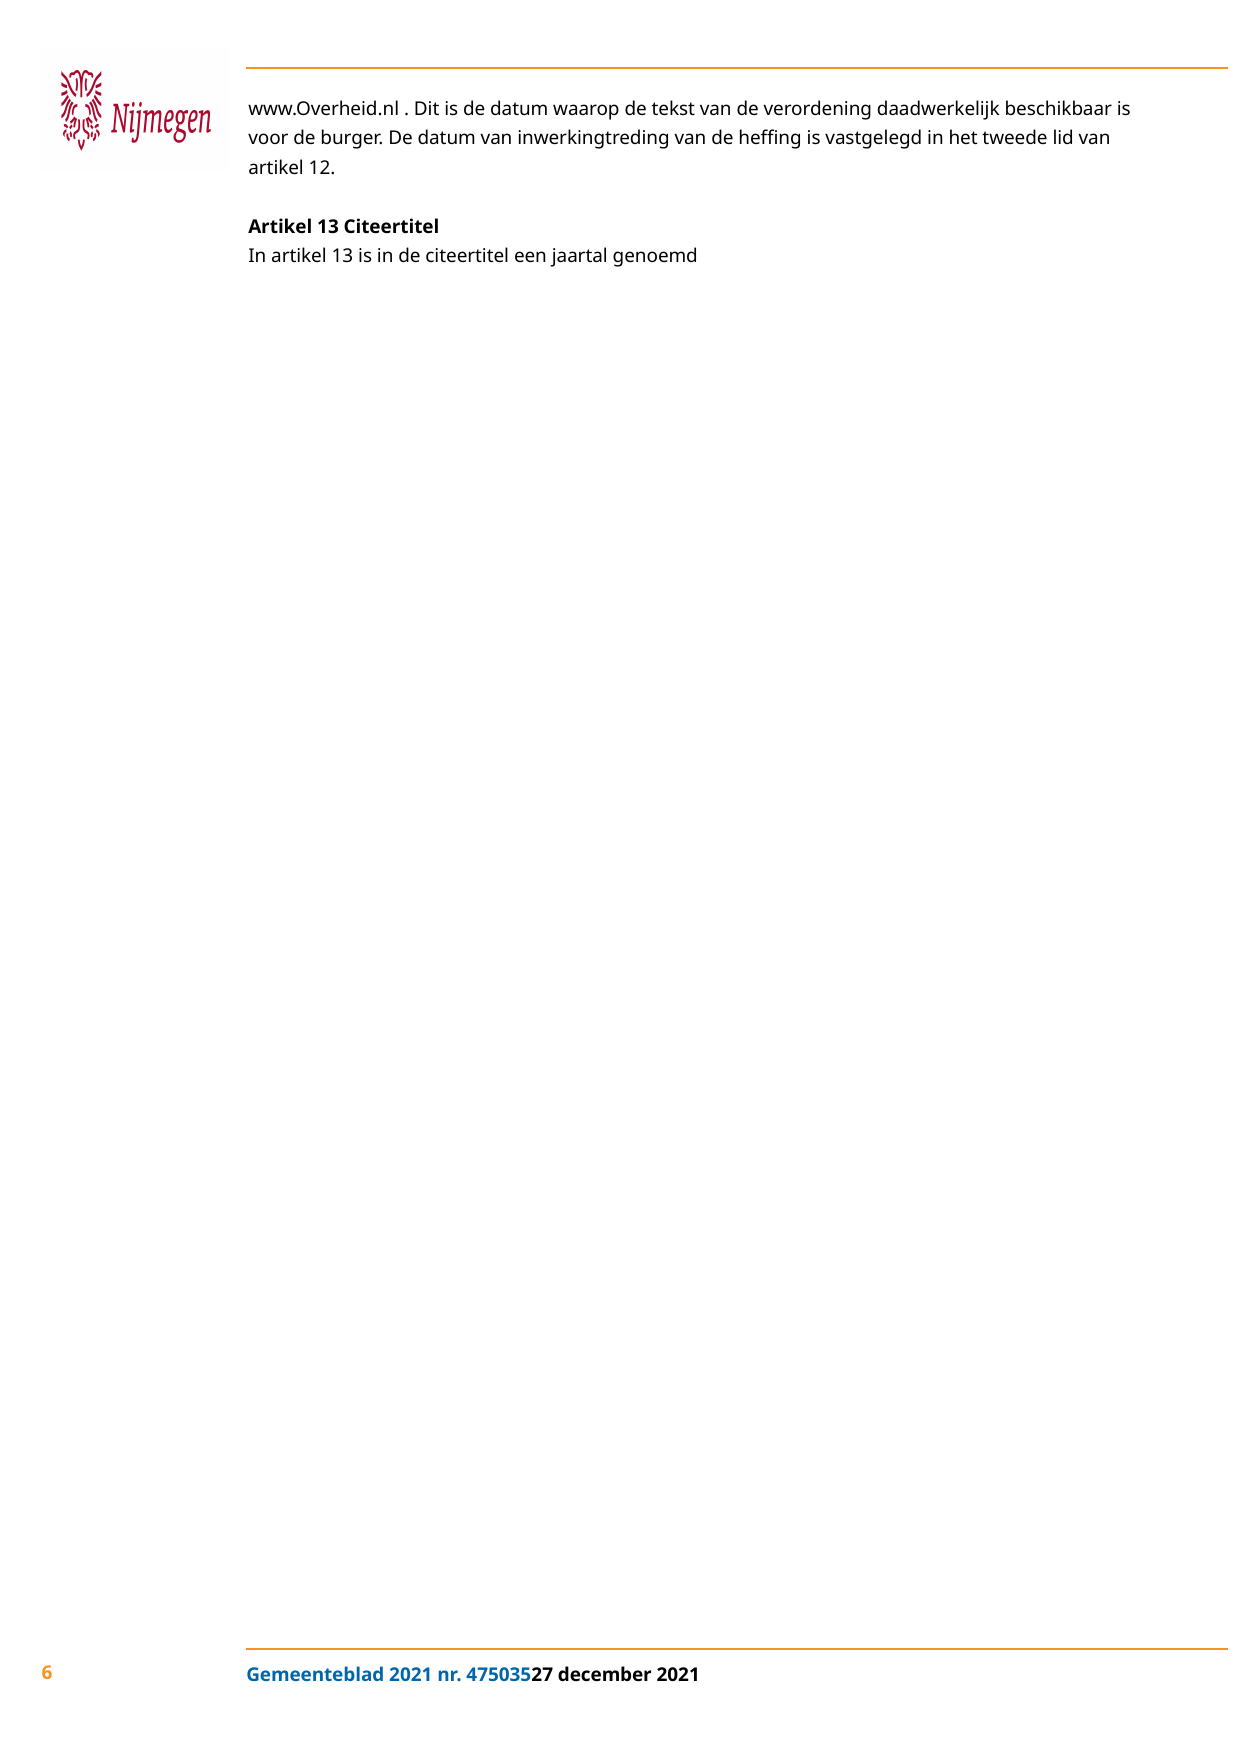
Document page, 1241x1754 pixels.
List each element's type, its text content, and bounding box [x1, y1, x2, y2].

text In artikel 13 is in de citeertitel een jaartal genoemd [248, 243, 1152, 268]
picture [41, 47, 231, 172]
text Artikel 13 Citeertitel [248, 213, 1152, 239]
text www.Overheid.nl . Dit is de datum waarop de tekst van de verordening daadwerkelijk beschikbaar is voor de burger. De datum van inwerkingtreding van de heffing is vastgelegd in het tweede lid van artikel 12. [248, 95, 1152, 180]
